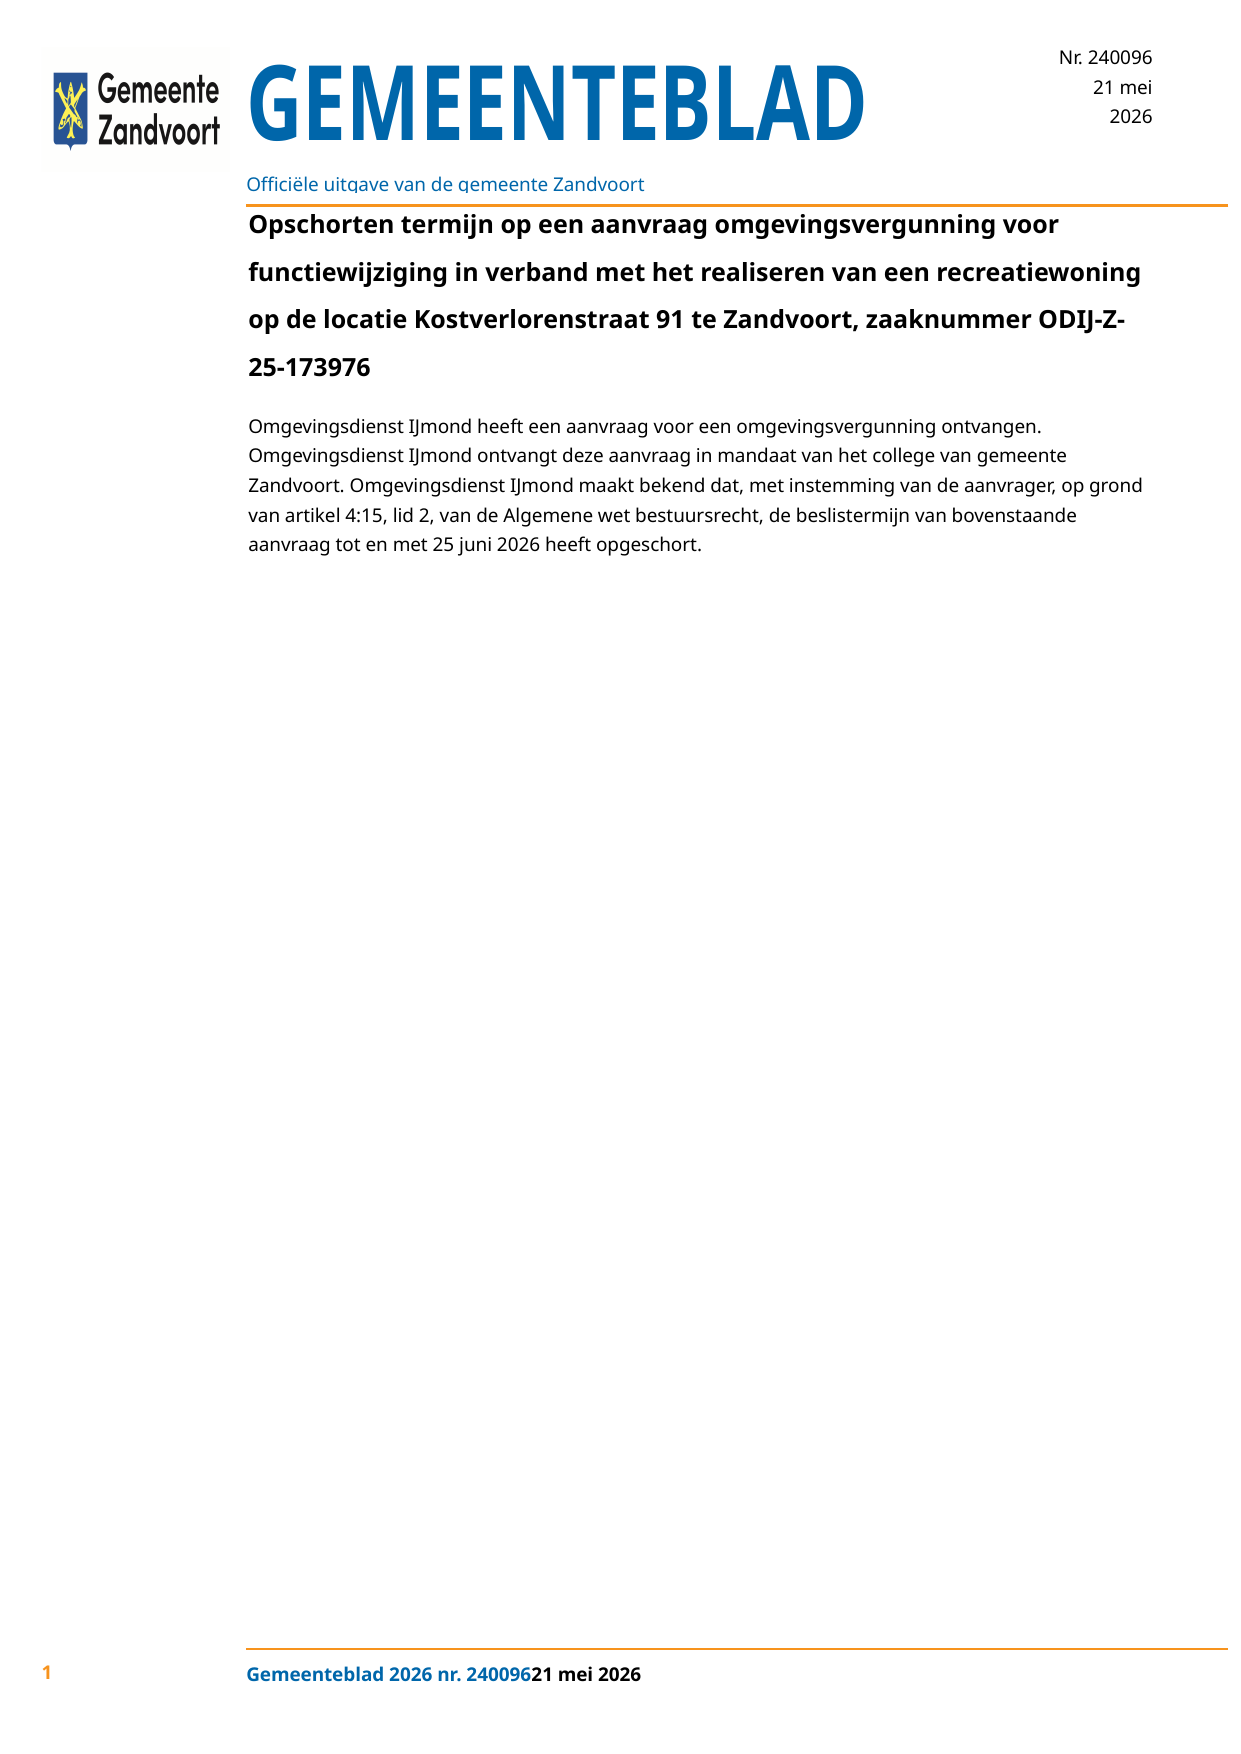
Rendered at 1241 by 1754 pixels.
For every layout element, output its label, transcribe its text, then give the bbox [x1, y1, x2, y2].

picture [41, 47, 231, 172]
text Opschorten termijn op een aanvraag omgevingsvergunning voor functiewijziging in verband met het realiseren van een recreatiewoning op de locatie Kostverlorenstraat 91 te Zandvoort, zaaknummer ODIJ-Z-25-173976 [248, 207, 1152, 384]
text Omgevingsdienst IJmond heeft een aanvraag voor een omgevingsvergunning ontvangen. Omgevingsdienst IJmond ontvangt deze aanvraag in mandaat van het college van gemeente Zandvoort. Omgevingsdienst IJmond maakt bekend dat, met instemming van de aanvrager, op grond van artikel 4:15, lid 2, van de Algemene wet bestuursrecht, de beslistermijn van bovenstaande aanvraag tot en met 25 juni 2026 heeft opgeschort. [248, 413, 1152, 557]
